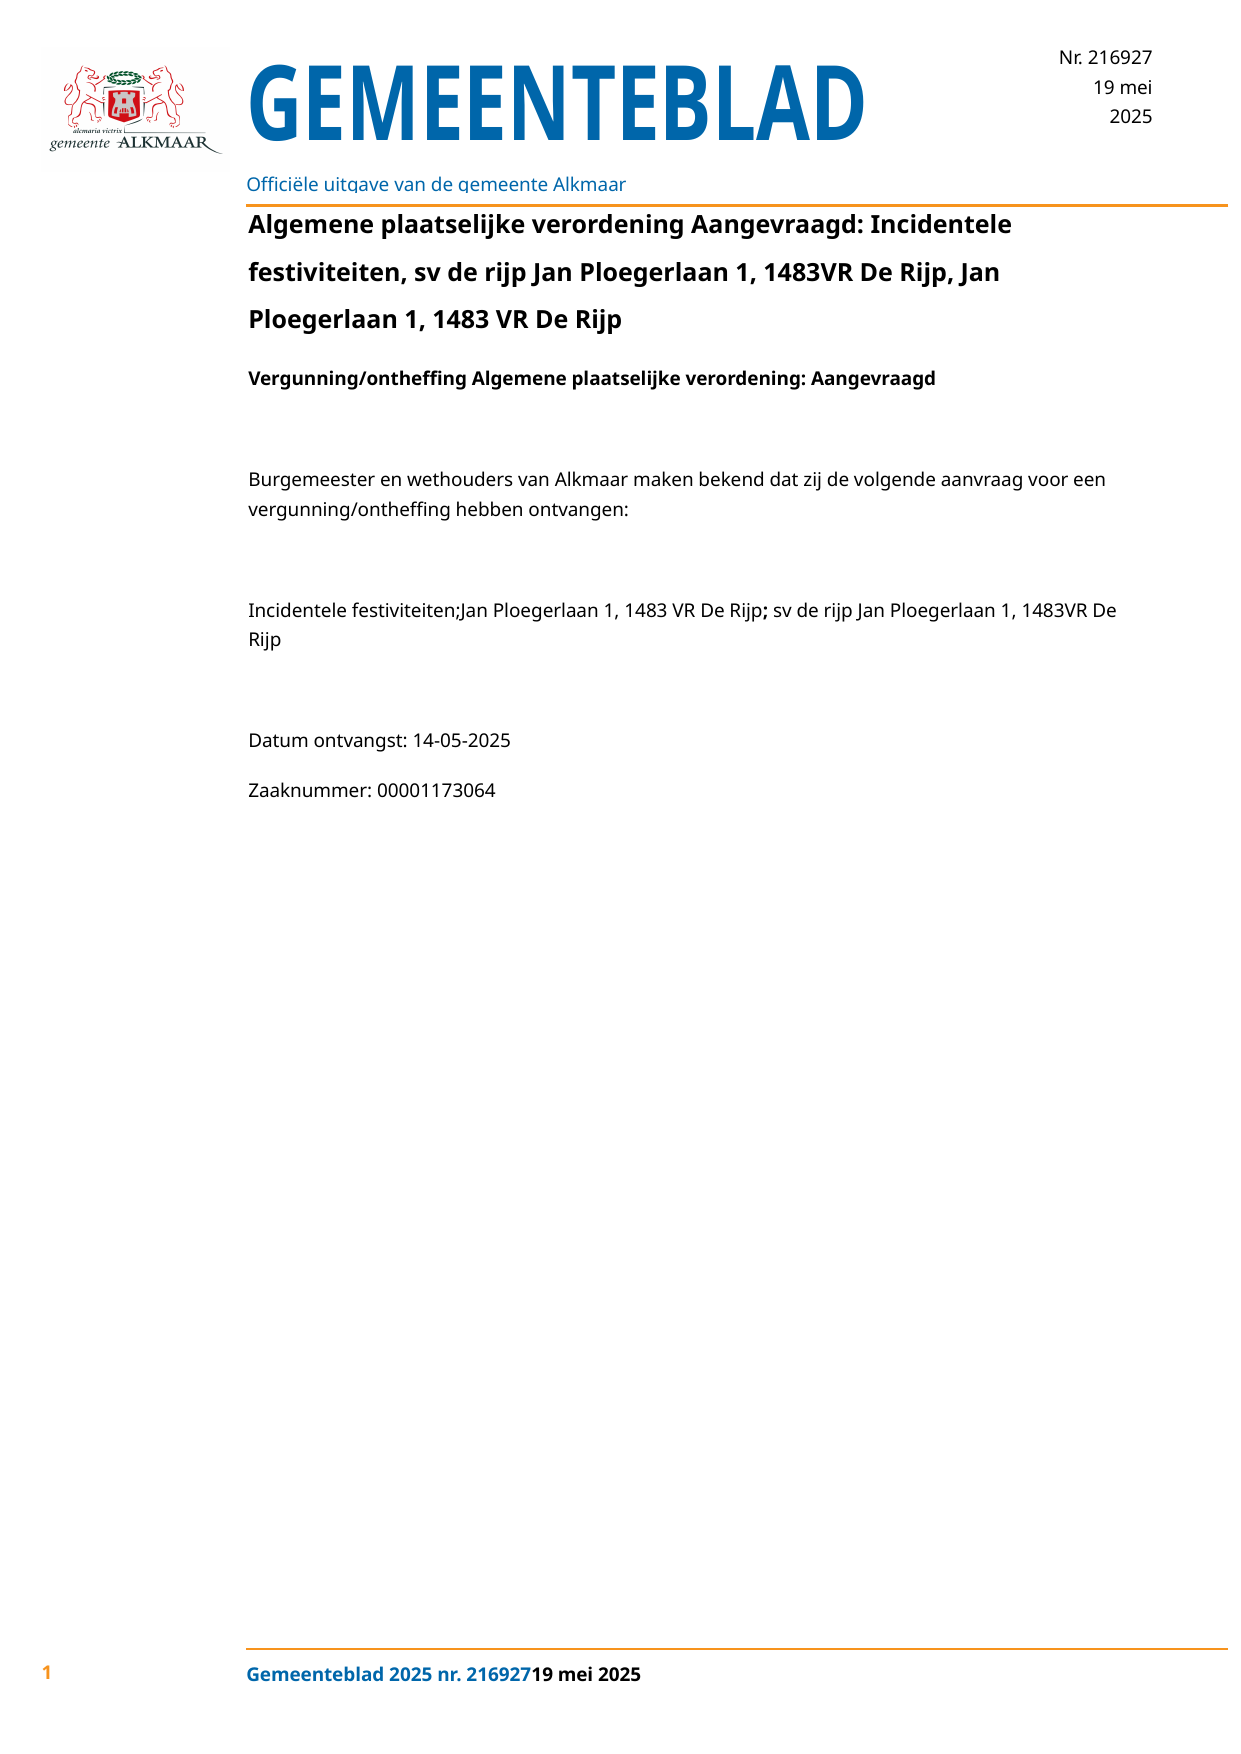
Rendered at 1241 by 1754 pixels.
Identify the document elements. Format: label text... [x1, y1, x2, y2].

text Datum ontvangst: 14-05-2025 [248, 727, 1152, 753]
text Algemene plaatselijke verordening Aangevraagd: Incidentele festiviteiten, sv de rijp Jan Ploegerlaan 1, 1483VR De Rijp, Jan Ploegerlaan 1, 1483 VR De Rijp [248, 207, 1152, 336]
text Vergunning/ontheffing Algemene plaatselijke verordening: Aangevraagd [248, 366, 1152, 391]
text Zaaknummer: 00001173064 [248, 778, 1152, 803]
picture [41, 47, 231, 172]
text Incidentele festiviteiten;Jan Ploegerlaan 1, 1483 VR De Rijp; sv de rijp Jan Ploegerlaan 1, 1483VR De Rijp [248, 597, 1152, 652]
text Burgemeester en wethouders van Alkmaar maken bekend dat zij de volgende aanvraag voor een vergunning/ontheffing hebben ontvangen: [248, 466, 1152, 522]
